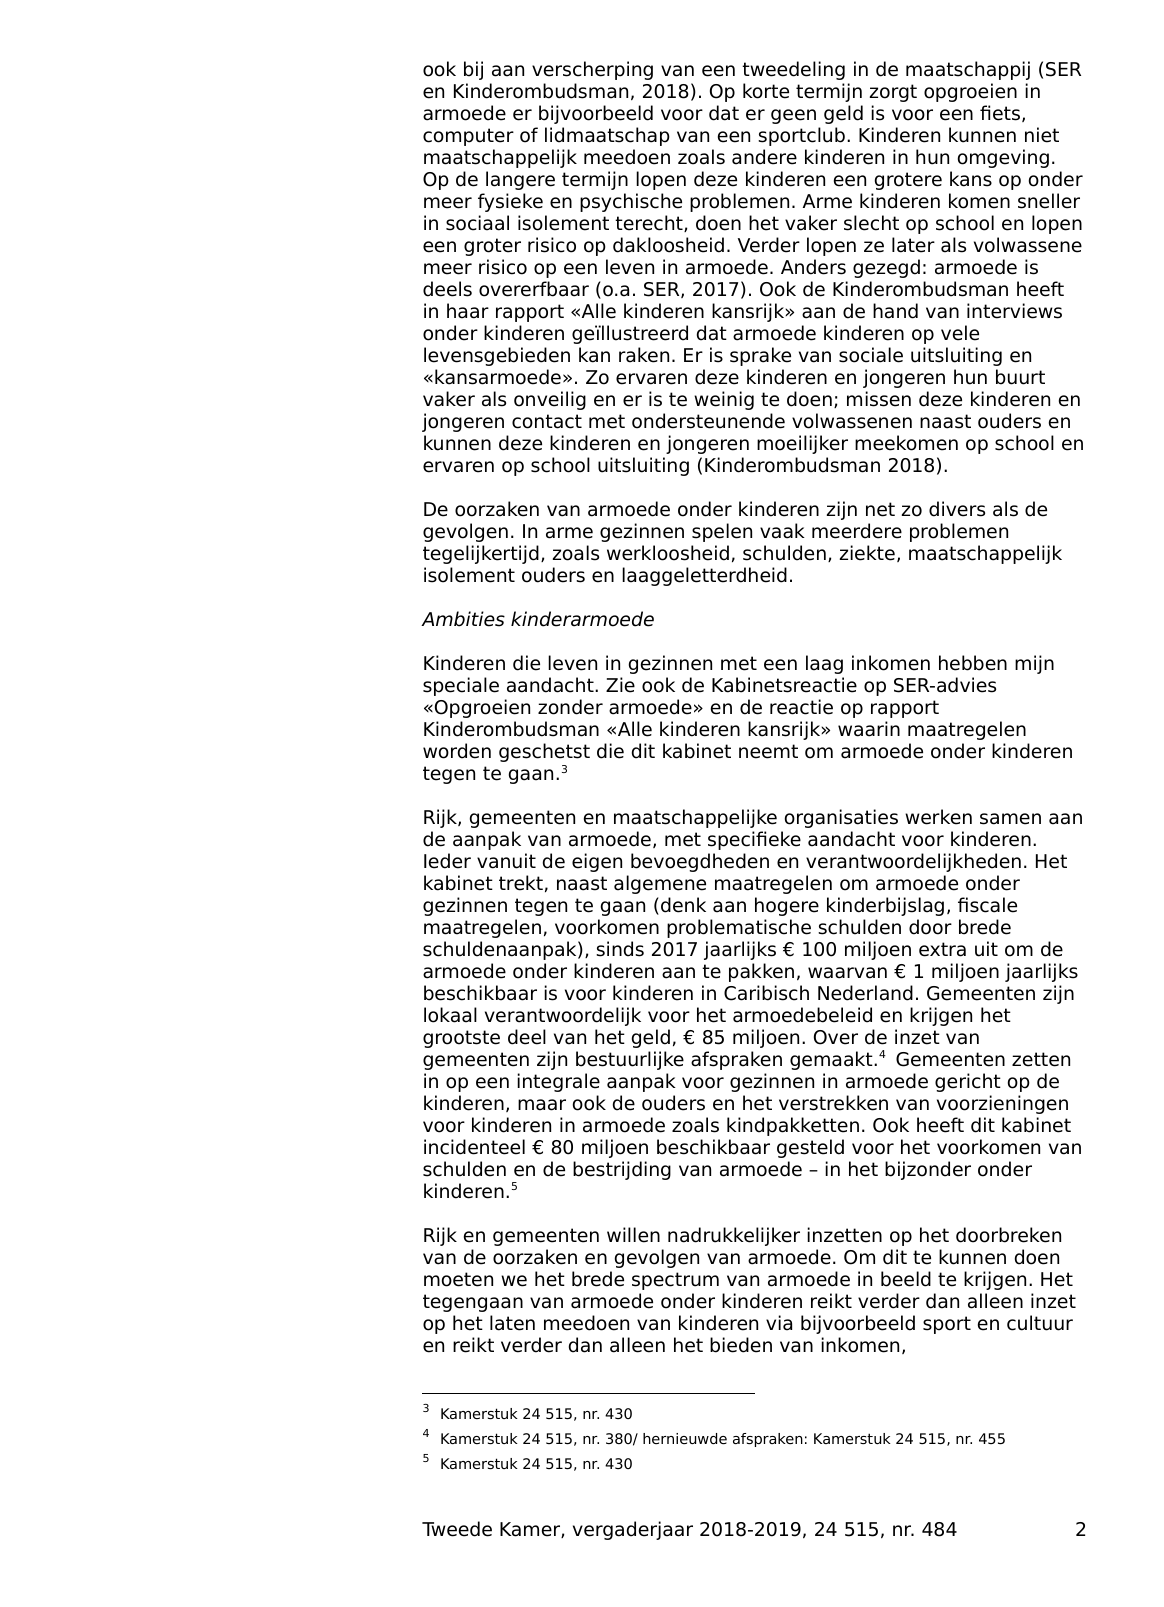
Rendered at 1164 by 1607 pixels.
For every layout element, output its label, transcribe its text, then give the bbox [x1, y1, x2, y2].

text Kinderen die leven in gezinnen met een laag inkomen hebben mijn speciale aandacht. Zie ook de Kabinetsreactie op SER-advies «Opgroeien zonder armoede» en de reactie op rapport Kinderombudsman «Alle kinderen kansrijk» waarin maatregelen worden geschetst die dit kabinet neemt om armoede onder kinderen tegen te gaan. [422, 653, 1087, 785]
text Kamerstuk 24 515, nr. 380/ hernieuwde afspraken: Kamerstuk 24 515, nr. 455 [422, 1427, 1087, 1449]
text Kamerstuk 24 515, nr. 430 [422, 1452, 1087, 1474]
text Rijk, gemeenten en maatschappelijke organisaties werken samen aan de aanpak van armoede, met specifieke aandacht voor kinderen. Ieder vanuit de eigen bevoegdheden en verantwoordelijkheden. Het kabinet trekt, naast algemene maatregelen om armoede onder gezinnen tegen te gaan (denk aan hogere kinderbijslag, fiscale maatregelen, voorkomen problematische schulden door brede schuldenaanpak), sinds 2017 jaarlijks € 100 miljoen extra uit om de armoede onder kinderen aan te pakken, waarvan € 1 miljoen jaarlijks beschikbaar is voor kinderen in Caribisch Nederland. Gemeenten zijn lokaal verantwoordelijk voor het armoedebeleid en krijgen het grootste deel van het geld, € 85 miljoen. Over de inzet van gemeenten zijn bestuurlijke afspraken gemaakt. Gemeenten zetten in op een integrale aanpak voor gezinnen in armoede gericht op de kinderen, maar ook de ouders en het verstrekken van voorzieningen voor kinderen in armoede zoals kindpakketten. Ook heeft dit kabinet incidenteel € 80 miljoen beschikbaar gesteld voor het voorkomen van schulden en de bestrijding van armoede – in het bijzonder onder kinderen. [422, 807, 1087, 1203]
text De oorzaken van armoede onder kinderen zijn net zo divers als de gevolgen. In arme gezinnen spelen vaak meerdere problemen tegelijkertijd, zoals werkloosheid, schulden, ziekte, maatschappelijk isolement ouders en laaggeletterdheid. [422, 499, 1087, 587]
text Kamerstuk 24 515, nr. 430 [422, 1402, 1087, 1424]
text ook bij aan verscherping van een tweedeling in de maatschappij (SER en Kinderombudsman, 2018). Op korte termijn zorgt opgroeien in armoede er bijvoorbeeld voor dat er geen geld is voor een fiets, computer of lidmaatschap van een sportclub. Kinderen kunnen niet maatschappelijk meedoen zoals andere kinderen in hun omgeving. Op de langere termijn lopen deze kinderen een grotere kans op onder meer fysieke en psychische problemen. Arme kinderen komen sneller in sociaal isolement terecht, doen het vaker slecht op school en lopen een groter risico op dakloosheid. Verder lopen ze later als volwassene meer risico op een leven in armoede. Anders gezegd: armoede is deels overerfbaar (o.a. SER, 2017). Ook de Kinderombudsman heeft in haar rapport «Alle kinderen kansrijk» aan de hand van interviews onder kinderen geïllustreerd dat armoede kinderen op vele levensgebieden kan raken. Er is sprake van sociale uitsluiting en «kansarmoede». Zo ervaren deze kinderen en jongeren hun buurt vaker als onveilig en er is te weinig te doen; missen deze kinderen en jongeren contact met ondersteunende volwassenen naast ouders en kunnen deze kinderen en jongeren moeilijker meekomen op school en ervaren op school uitsluiting (Kinderombudsman 2018). [422, 59, 1087, 477]
subtitle Ambities kinderarmoede [422, 609, 1087, 631]
text Rijk en gemeenten willen nadrukkelijker inzetten op het doorbreken van de oorzaken en gevolgen van armoede. Om dit te kunnen doen moeten we het brede spectrum van armoede in beeld te krijgen. Het tegengaan van armoede onder kinderen reikt verder dan alleen inzet op het laten meedoen van kinderen via bijvoorbeeld sport en cultuur en reikt verder dan alleen het bieden van inkomen, [422, 1225, 1087, 1357]
